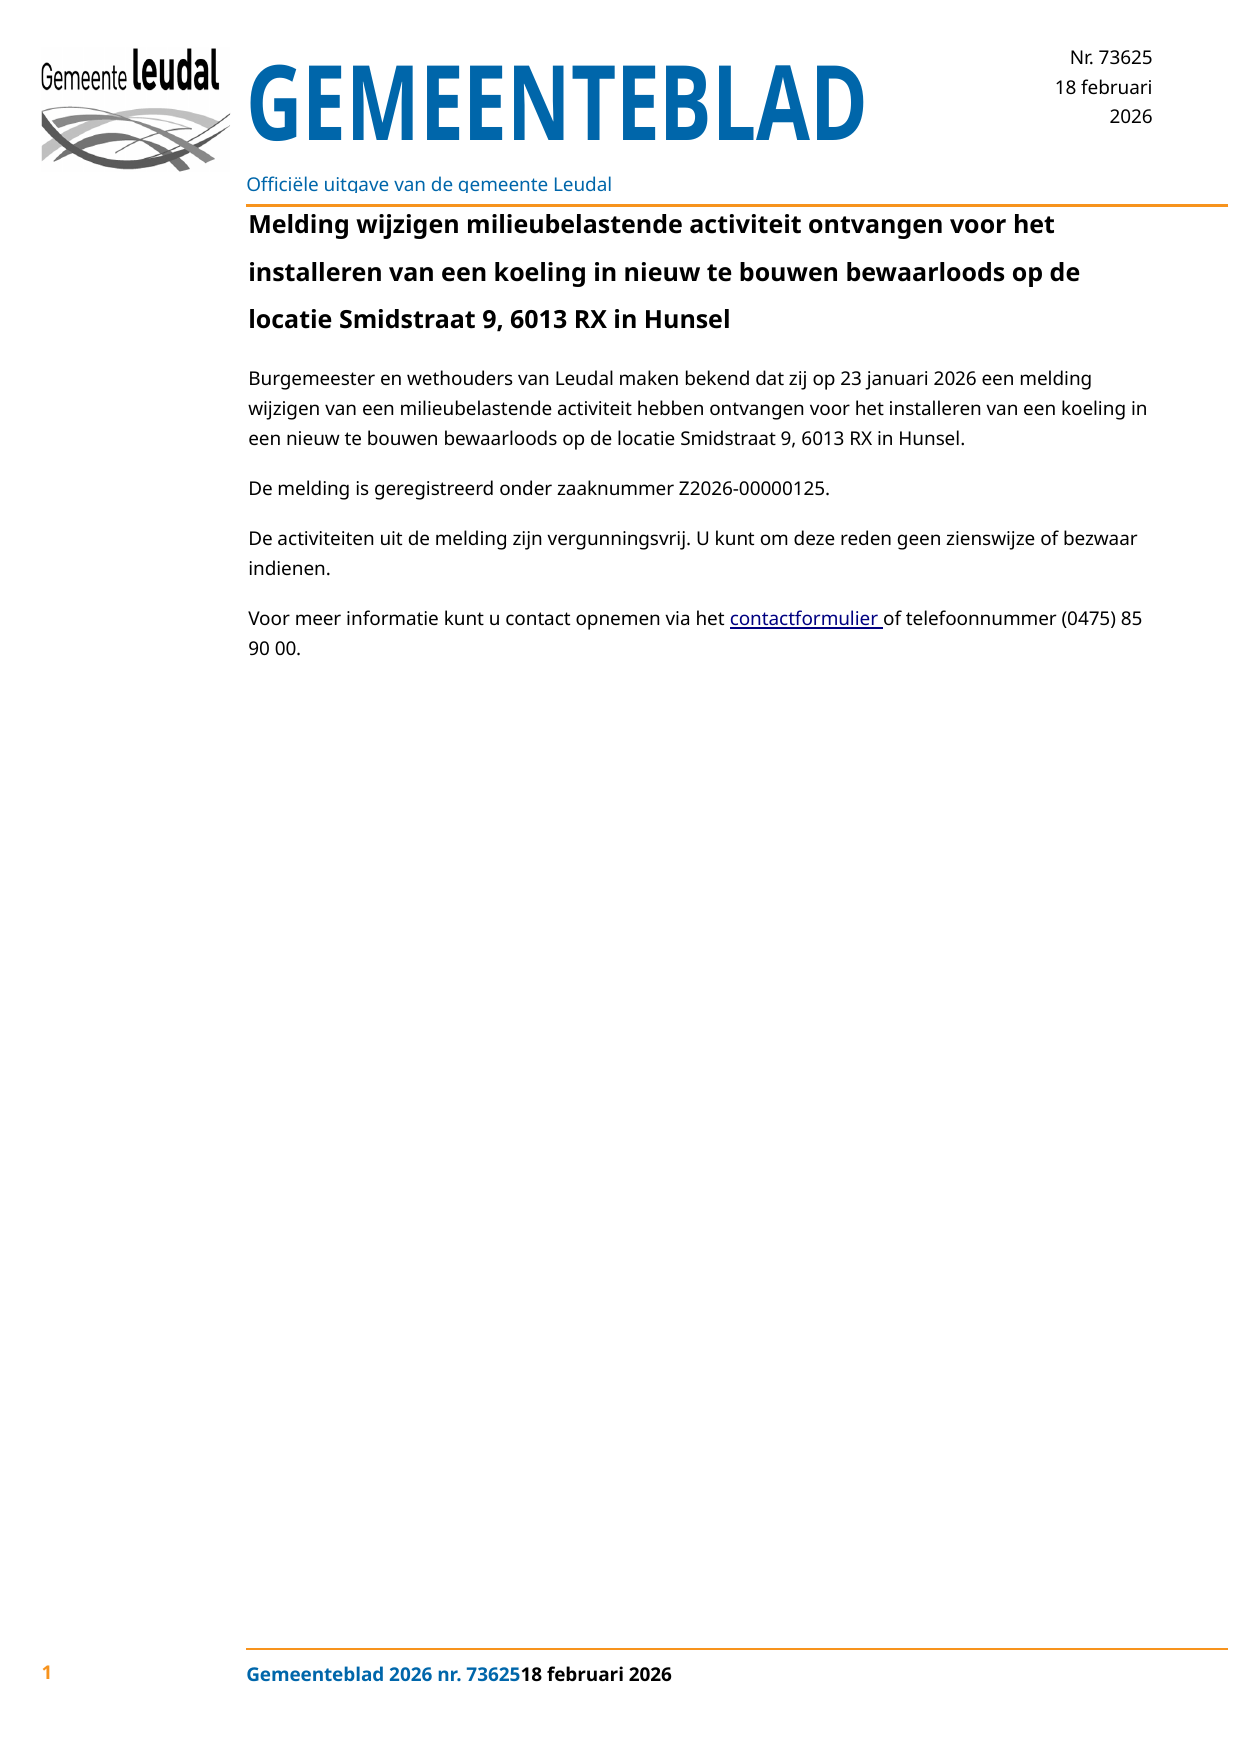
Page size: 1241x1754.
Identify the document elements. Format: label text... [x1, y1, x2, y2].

text Voor meer informatie kunt u contact opnemen via het contactformulier of telefoonnummer (0475) 85 90 00. [248, 606, 1152, 661]
picture [41, 47, 231, 172]
text Melding wijzigen milieubelastende activiteit ontvangen voor het installeren van een koeling in nieuw te bouwen bewaarloods op de locatie Smidstraat 9, 6013 RX in Hunsel [248, 207, 1152, 336]
text De activiteiten uit de melding zijn vergunningsvrij. U kunt om deze reden geen zienswijze of bezwaar indienen. [248, 526, 1152, 581]
text Burgemeester en wethouders van Leudal maken bekend dat zij op 23 januari 2026 een melding wijzigen van een milieubelastende activiteit hebben ontvangen voor het installeren van een koeling in een nieuw te bouwen bewaarloods op de locatie Smidstraat 9, 6013 RX in Hunsel. [248, 366, 1152, 450]
text De melding is geregistreerd onder zaaknummer Z2026-00000125. [248, 475, 1152, 501]
